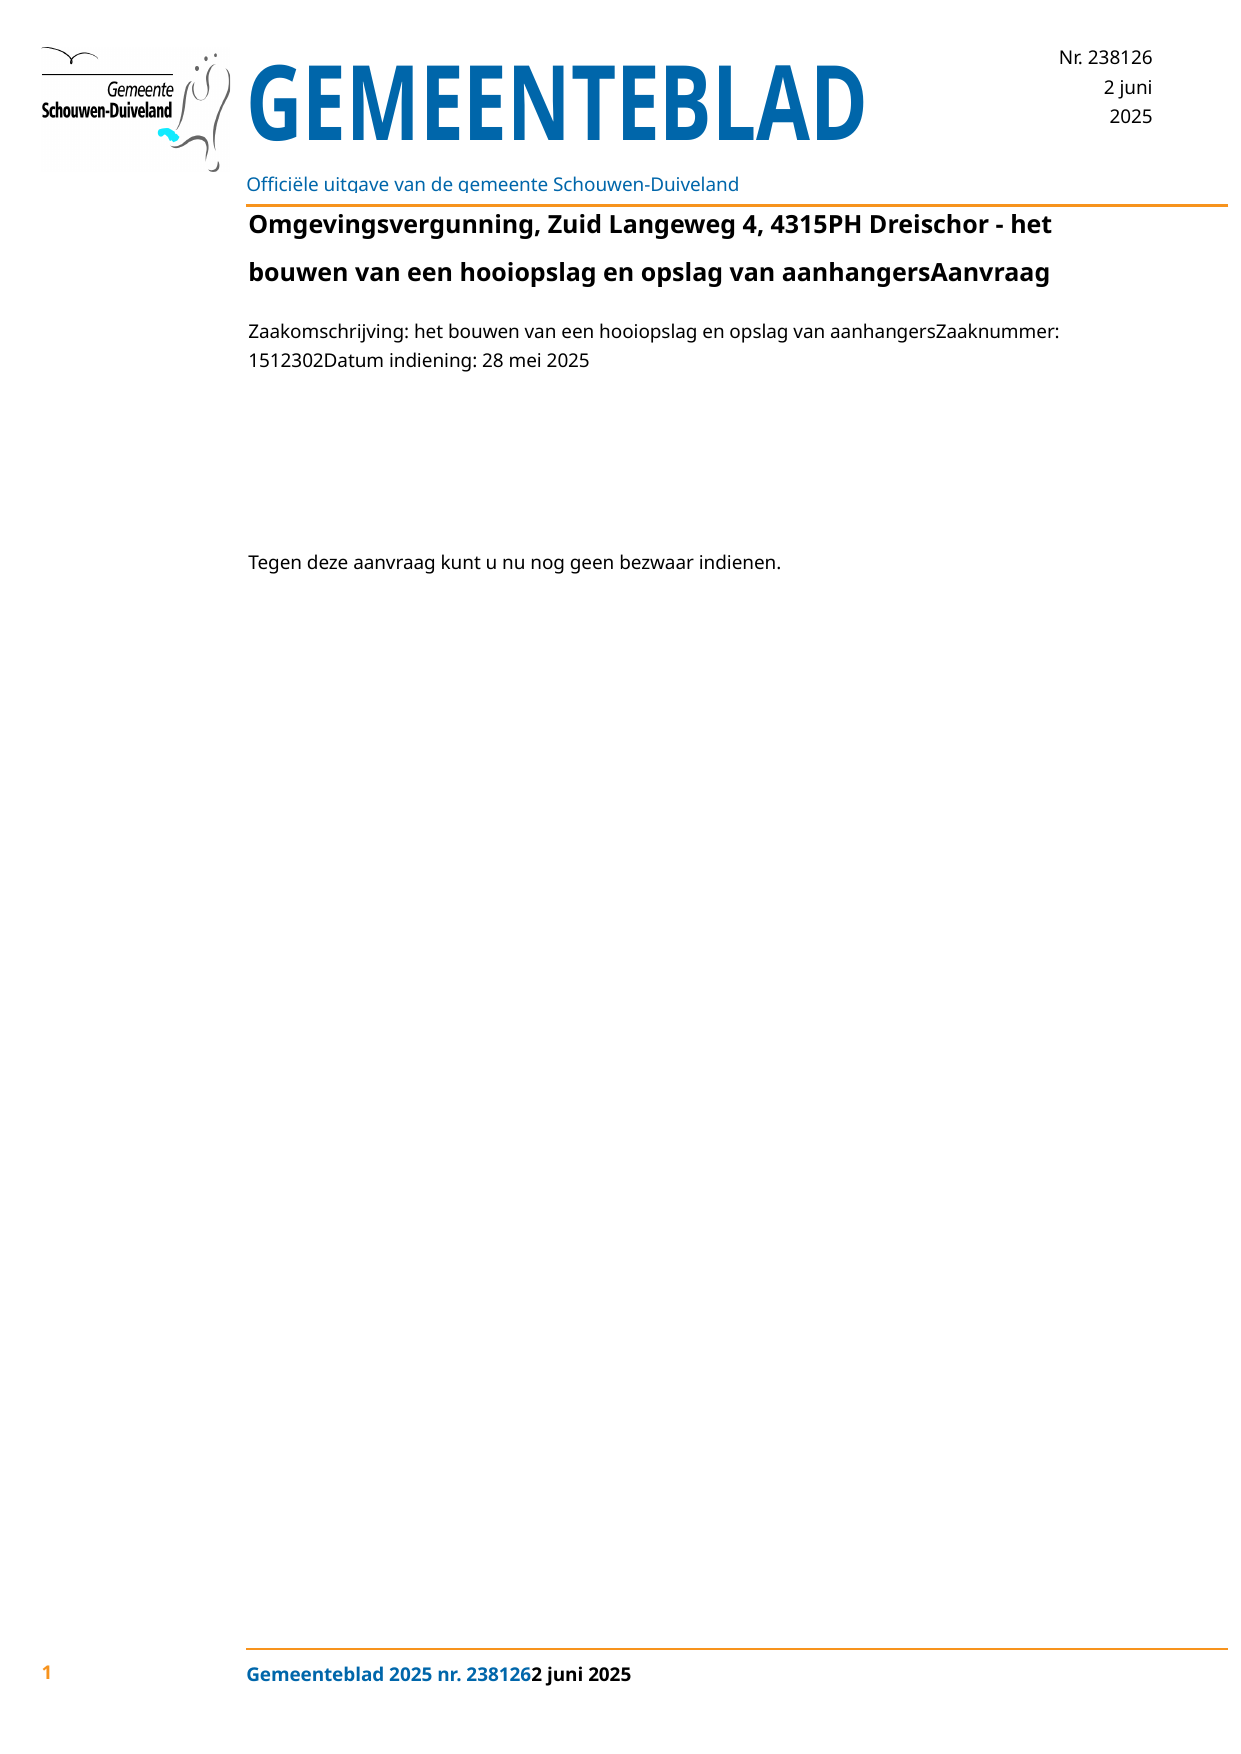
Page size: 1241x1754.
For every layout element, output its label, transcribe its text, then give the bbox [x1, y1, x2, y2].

text Tegen deze aanvraag kunt u nu nog geen bezwaar indienen. [248, 549, 1152, 575]
picture [41, 47, 231, 172]
text Zaakomschrijving: het bouwen van een hooiopslag en opslag van aanhangersZaaknummer: 1512302Datum indiening: 28 mei 2025 [248, 318, 1152, 373]
text Omgevingsvergunning, Zuid Langeweg 4, 4315PH Dreischor - het bouwen van een hooiopslag en opslag van aanhangersAanvraag [248, 207, 1152, 288]
